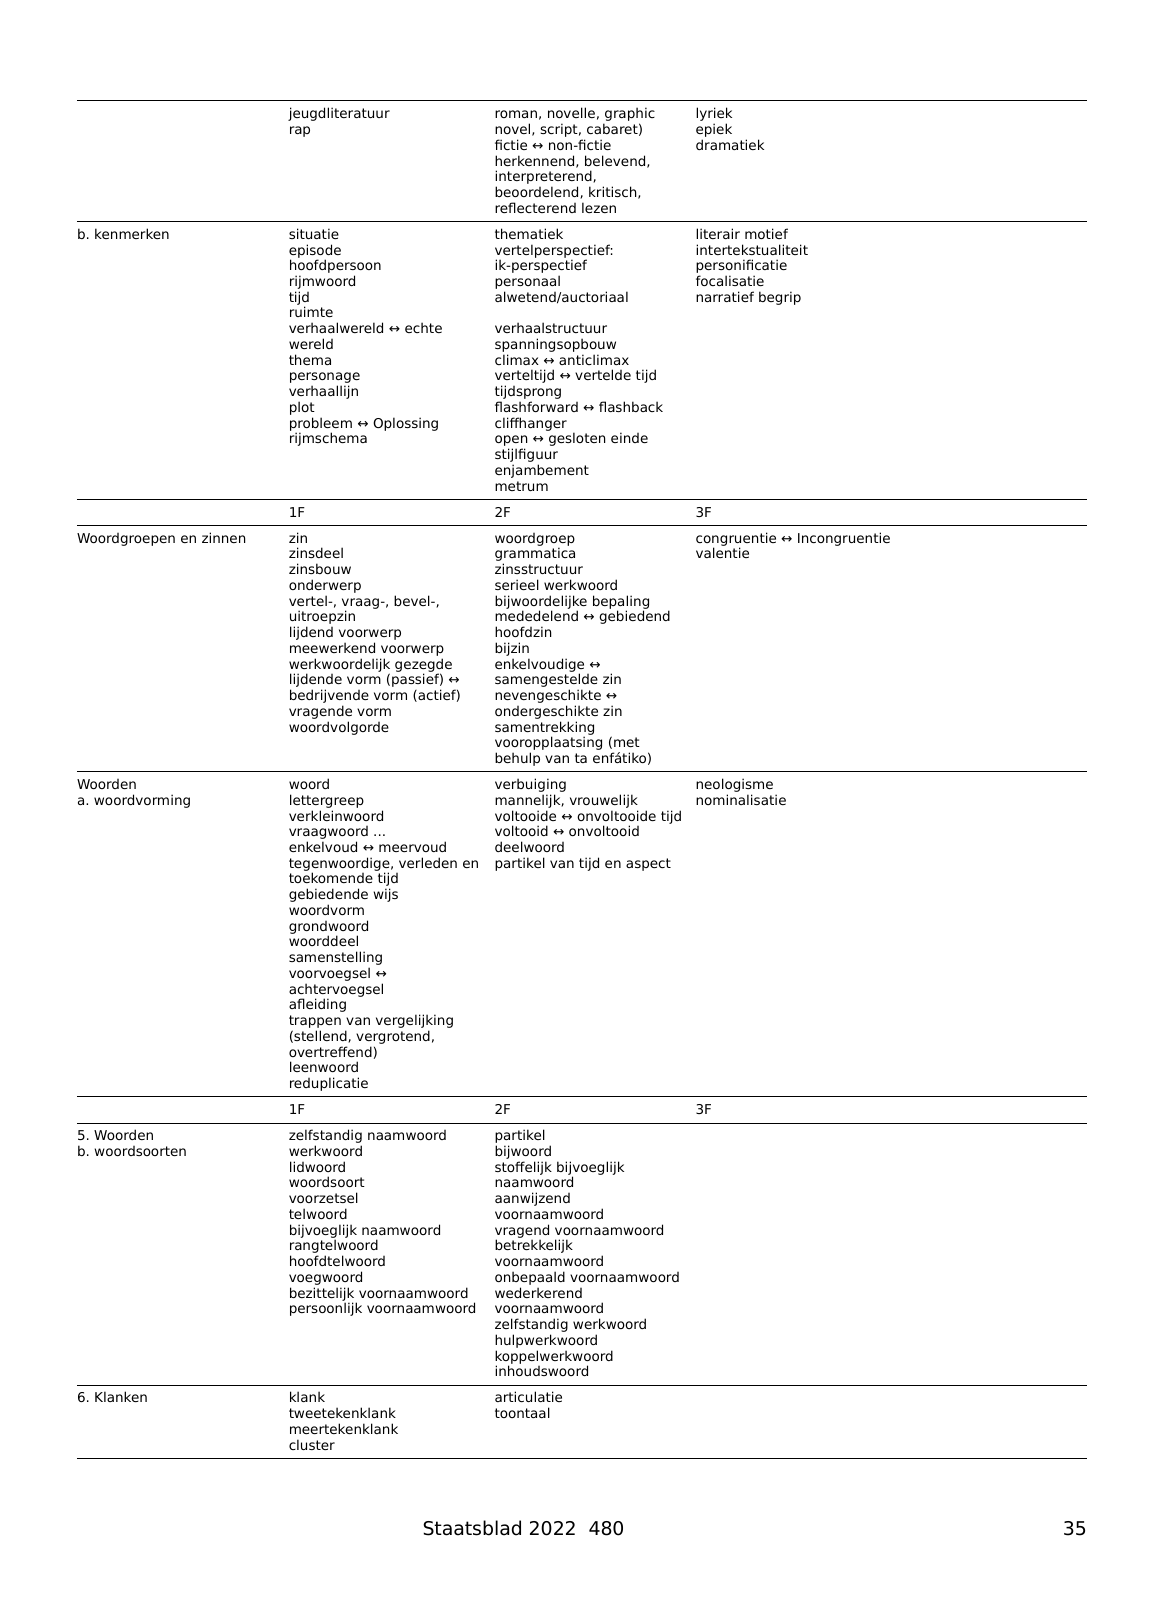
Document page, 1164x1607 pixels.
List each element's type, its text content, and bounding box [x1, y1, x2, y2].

table_cell 6. Klanken [77, 1386, 283, 1458]
table_cell 1F [283, 1097, 488, 1122]
table_cell congruentie ↔ Incongruentie valentie [689, 526, 1087, 771]
table_cell klank tweetekenklank meertekenklank cluster [283, 1386, 488, 1458]
table_cell jeugdliteratuur rap [283, 101, 488, 221]
table_cell woord lettergreep verkleinwoord vraagwoord ... enkelvoud ↔ meervoud tegenwoordige, verleden en toekomende tijd gebiedende wijs woordvorm grondwoord woorddeel samenstelling voorvoegsel ↔ achtervoegsel afleiding trappen van vergelijking (stellend, vergrotend, overtreffend) leenwoord reduplicatie [283, 772, 488, 1096]
table_cell articulatie toontaal [489, 1386, 689, 1458]
table_cell lyriek epiek dramatiek [689, 101, 1087, 221]
table_cell verbuiging mannelijk, vrouwelijk voltooide ↔ onvoltooide tijd voltooid ↔ onvoltooid deelwoord partikel van tijd en aspect [489, 772, 689, 1096]
table_cell b. kenmerken [77, 222, 283, 321]
table_cell [689, 1386, 1087, 1458]
table_cell verhaalstructuur spanningsopbouw climax ↔ anticlimax verteltijd ↔ vertelde tijd tijdsprong flashforward ↔ flashback cliffhanger open ↔ gesloten einde stijlfiguur enjambement metrum [489, 321, 689, 499]
table_cell partikel bijwoord stoffelijk bijvoeglijk naamwoord aanwijzend voornaamwoord vragend voornaamwoord betrekkelijk voornaamwoord onbepaald voornaamwoord wederkerend voornaamwoord zelfstandig werkwoord hulpwerkwoord koppelwerkwoord inhoudswoord [489, 1124, 689, 1384]
table_cell [689, 321, 1087, 499]
table_cell 3F [689, 1097, 1087, 1122]
table_cell zin zinsdeel zinsbouw onderwerp vertel-, vraag-, bevel-, uitroepzin lijdend voorwerp meewerkend voorwerp werkwoordelijk gezegde lijdende vorm (passief) ↔ bedrijvende vorm (actief) vragende vorm woordvolgorde [283, 526, 488, 771]
table_cell 5. Woorden b. woordsoorten [77, 1124, 283, 1384]
table_cell [77, 101, 283, 221]
table_cell Woorden a. woordvorming [77, 772, 283, 1096]
table_cell [77, 321, 283, 499]
table_cell literair motief intertekstualiteit personificatie focalisatie narratief begrip [689, 222, 1087, 321]
table_cell thematiek vertelperspectief: ik-perspectief personaal alwetend/auctoriaal [489, 222, 689, 321]
table_cell [77, 500, 283, 525]
table_cell woordgroep grammatica zinsstructuur serieel werkwoord bijwoordelijke bepaling mededelend ↔ gebiedend hoofdzin bijzin enkelvoudige ↔ samengestelde zin nevengeschikte ↔ ondergeschikte zin samentrekking vooropplaatsing (met behulp van ta enfátiko) [489, 526, 689, 771]
table_cell 2F [489, 500, 689, 525]
table_cell verhaalwereld ↔ echte wereld thema personage verhaallijn plot probleem ↔ Oplossing rijmschema [283, 321, 488, 499]
table_cell zelfstandig naamwoord werkwoord lidwoord woordsoort voorzetsel telwoord bijvoeglijk naamwoord rangtelwoord hoofdtelwoord voegwoord bezittelijk voornaamwoord persoonlijk voornaamwoord [283, 1124, 488, 1384]
table_cell situatie episode hoofdpersoon rijmwoord tijd ruimte [283, 222, 488, 321]
table_cell 1F [283, 500, 488, 525]
table_cell Woordgroepen en zinnen [77, 526, 283, 771]
table_cell [77, 1097, 283, 1122]
table_cell 2F [489, 1097, 689, 1122]
table_cell [689, 1124, 1087, 1384]
table_cell 3F [689, 500, 1087, 525]
table_cell neologisme nominalisatie [689, 772, 1087, 1096]
table_cell roman, novelle, graphic novel, script, cabaret) fictie ↔ non-fictie herkennend, belevend, interpreterend, beoordelend, kritisch, reflecterend lezen [489, 101, 689, 221]
